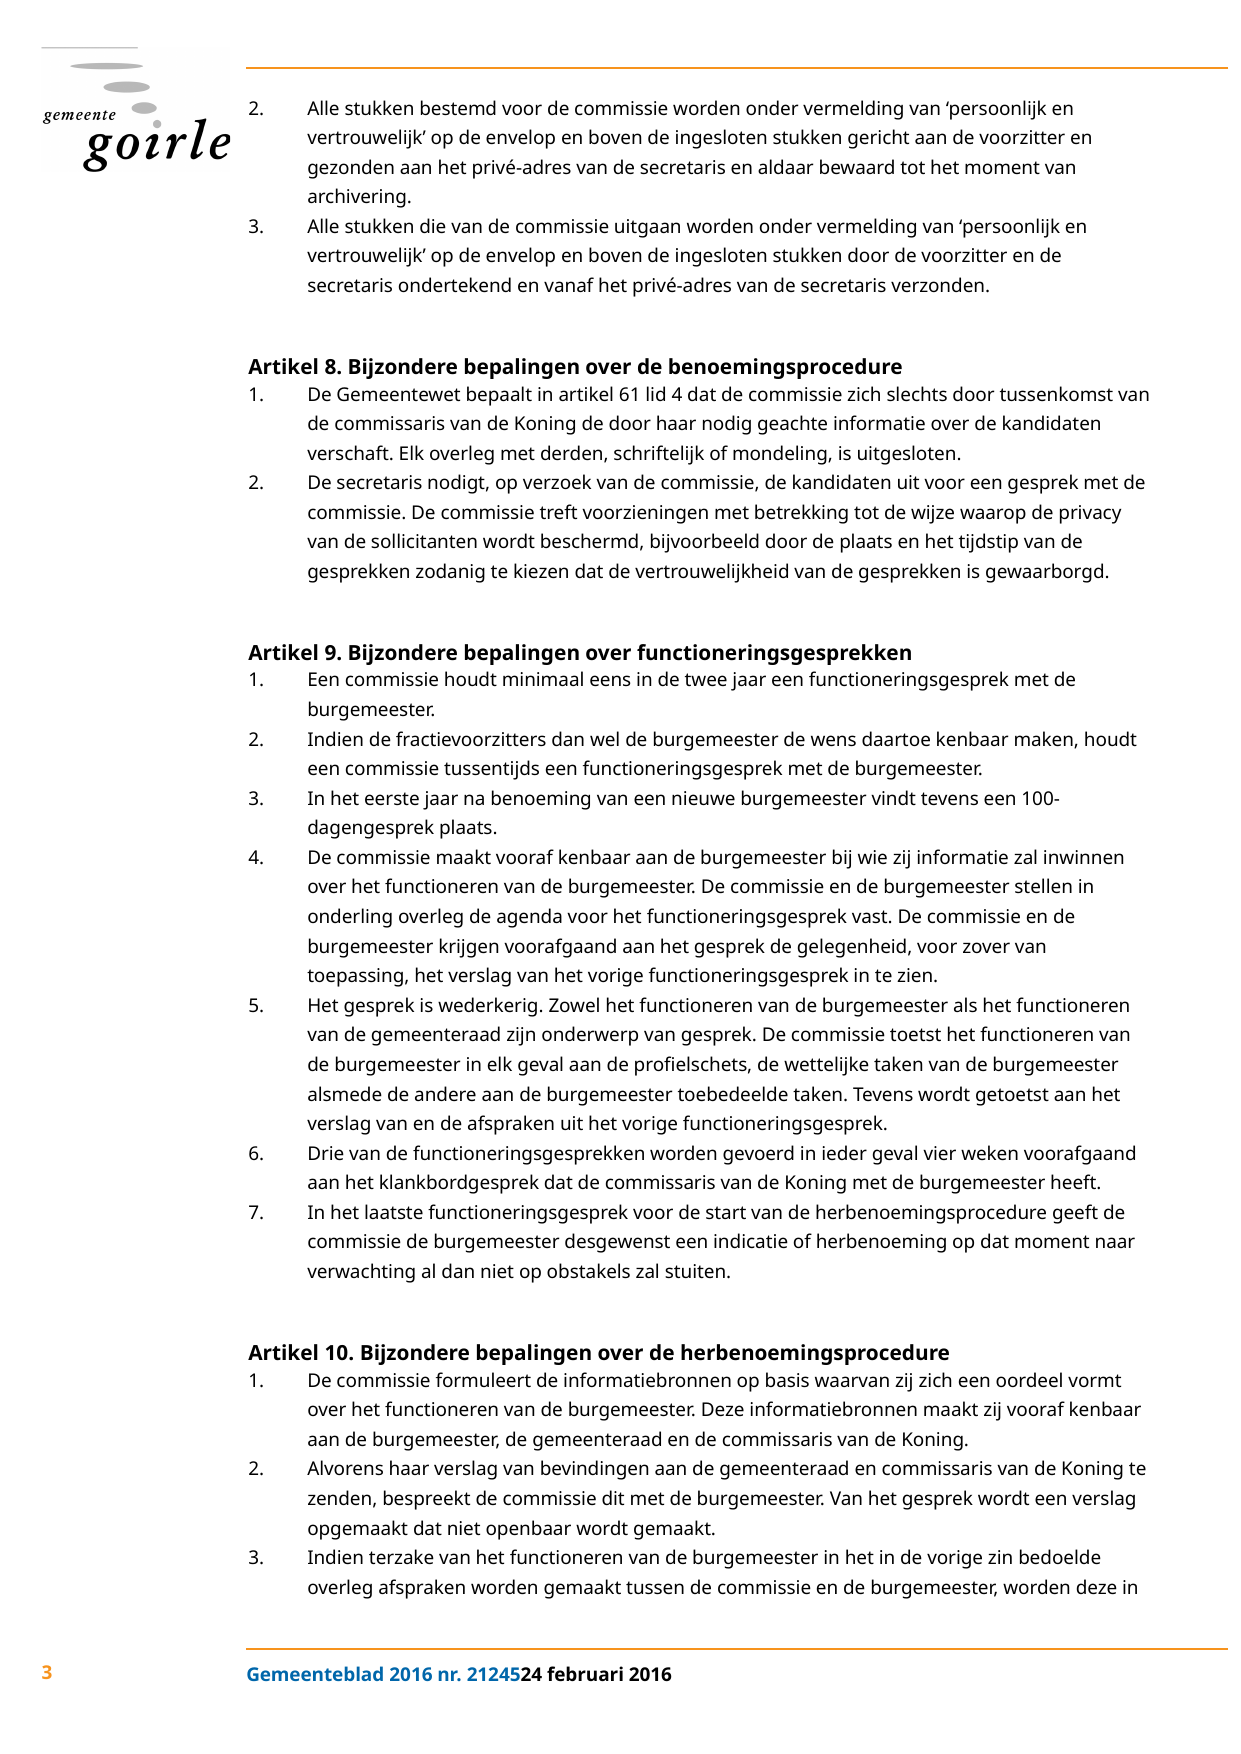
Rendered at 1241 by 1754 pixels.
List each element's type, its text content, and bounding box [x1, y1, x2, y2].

text Artikel 8. Bijzondere bepalingen over de benoemingsprocedure [248, 352, 1152, 381]
list Alle stukken bestemd voor de commissie worden onder vermelding van ‘persoonlijk en vertrouwelijk’ op de envelop en boven de ingesloten stukken gericht aan de voorzitter en gezonden aan het privé-adres van de secretaris en aldaar bewaard tot het moment van archivering. [248, 95, 1152, 209]
list In het laatste functioneringsgesprek voor de start van de herbenoemingsprocedure geeft de commissie de burgemeester desgewenst een indicatie of herbenoeming op dat moment naar verwachting al dan niet op obstakels zal stuiten. [248, 1199, 1152, 1284]
picture [41, 47, 231, 172]
list Alvorens haar verslag van bevindingen aan de gemeenteraad en commissaris van de Koning te zenden, bespreekt de commissie dit met de burgemeester. Van het gesprek wordt een verslag opgemaakt dat niet openbaar wordt gemaakt. [248, 1456, 1152, 1540]
list De commissie maakt vooraf kenbaar aan de burgemeester bij wie zij informatie zal inwinnen over het functioneren van de burgemeester. De commissie en de burgemeester stellen in onderling overleg de agenda voor het functioneringsgesprek vast. De commissie en de burgemeester krijgen voorafgaand aan het gesprek de gelegenheid, voor zover van toepassing, het verslag van het vorige functioneringsgesprek in te zien. [248, 844, 1152, 988]
list Drie van de functioneringsgesprekken worden gevoerd in ieder geval vier weken voorafgaand aan het klankbordgesprek dat de commissaris van de Koning met de burgemeester heeft. [248, 1140, 1152, 1195]
text Artikel 10. Bijzondere bepalingen over de herbenoemingsprocedure [248, 1338, 1152, 1367]
list De Gemeentewet bepaalt in artikel 61 lid 4 dat de commissie zich slechts door tussenkomst van de commissaris van de Koning de door haar nodig geachte informatie over de kandidaten verschaft. Elk overleg met derden, schriftelijk of mondeling, is uitgesloten. [248, 381, 1152, 466]
list Het gesprek is wederkerig. Zowel het functioneren van de burgemeester als het functioneren van de gemeenteraad zijn onderwerp van gesprek. De commissie toetst het functioneren van de burgemeester in elk geval aan de profielschets, de wettelijke taken van de burgemeester alsmede de andere aan de burgemeester toebedeelde taken. Tevens wordt getoetst aan het verslag van en de afspraken uit het vorige functioneringsgesprek. [248, 992, 1152, 1136]
list Indien terzake van het functioneren van de burgemeester in het in de vorige zin bedoelde overleg afspraken worden gemaakt tussen de commissie en de burgemeester, worden deze in [248, 1544, 1152, 1599]
list Alle stukken die van de commissie uitgaan worden onder vermelding van ‘persoonlijk en vertrouwelijk’ op de envelop en boven de ingesloten stukken door de voorzitter en de secretaris ondertekend en vanaf het privé-adres van de secretaris verzonden. [248, 213, 1152, 298]
text Artikel 9. Bijzondere bepalingen over functioneringsgesprekken [248, 638, 1152, 667]
list Indien de fractievoorzitters dan wel de burgemeester de wens daartoe kenbaar maken, houdt een commissie tussentijds een functioneringsgesprek met de burgemeester. [248, 726, 1152, 781]
list In het eerste jaar na benoeming van een nieuwe burgemeester vindt tevens een 100-dagengesprek plaats. [248, 785, 1152, 840]
list De commissie formuleert de informatiebronnen op basis waarvan zij zich een oordeel vormt over het functioneren van de burgemeester. Deze informatiebronnen maakt zij vooraf kenbaar aan de burgemeester, de gemeenteraad en de commissaris van de Koning. [248, 1367, 1152, 1452]
list De secretaris nodigt, op verzoek van de commissie, de kandidaten uit voor een gesprek met de commissie. De commissie treft voorzieningen met betrekking tot de wijze waarop de privacy van de sollicitanten wordt beschermd, bijvoorbeeld door de plaats en het tijdstip van de gesprekken zodanig te kiezen dat de vertrouwelijkheid van de gesprekken is gewaarborgd. [248, 469, 1152, 584]
list Een commissie houdt minimaal eens in de twee jaar een functioneringsgesprek met de burgemeester. [248, 667, 1152, 722]
